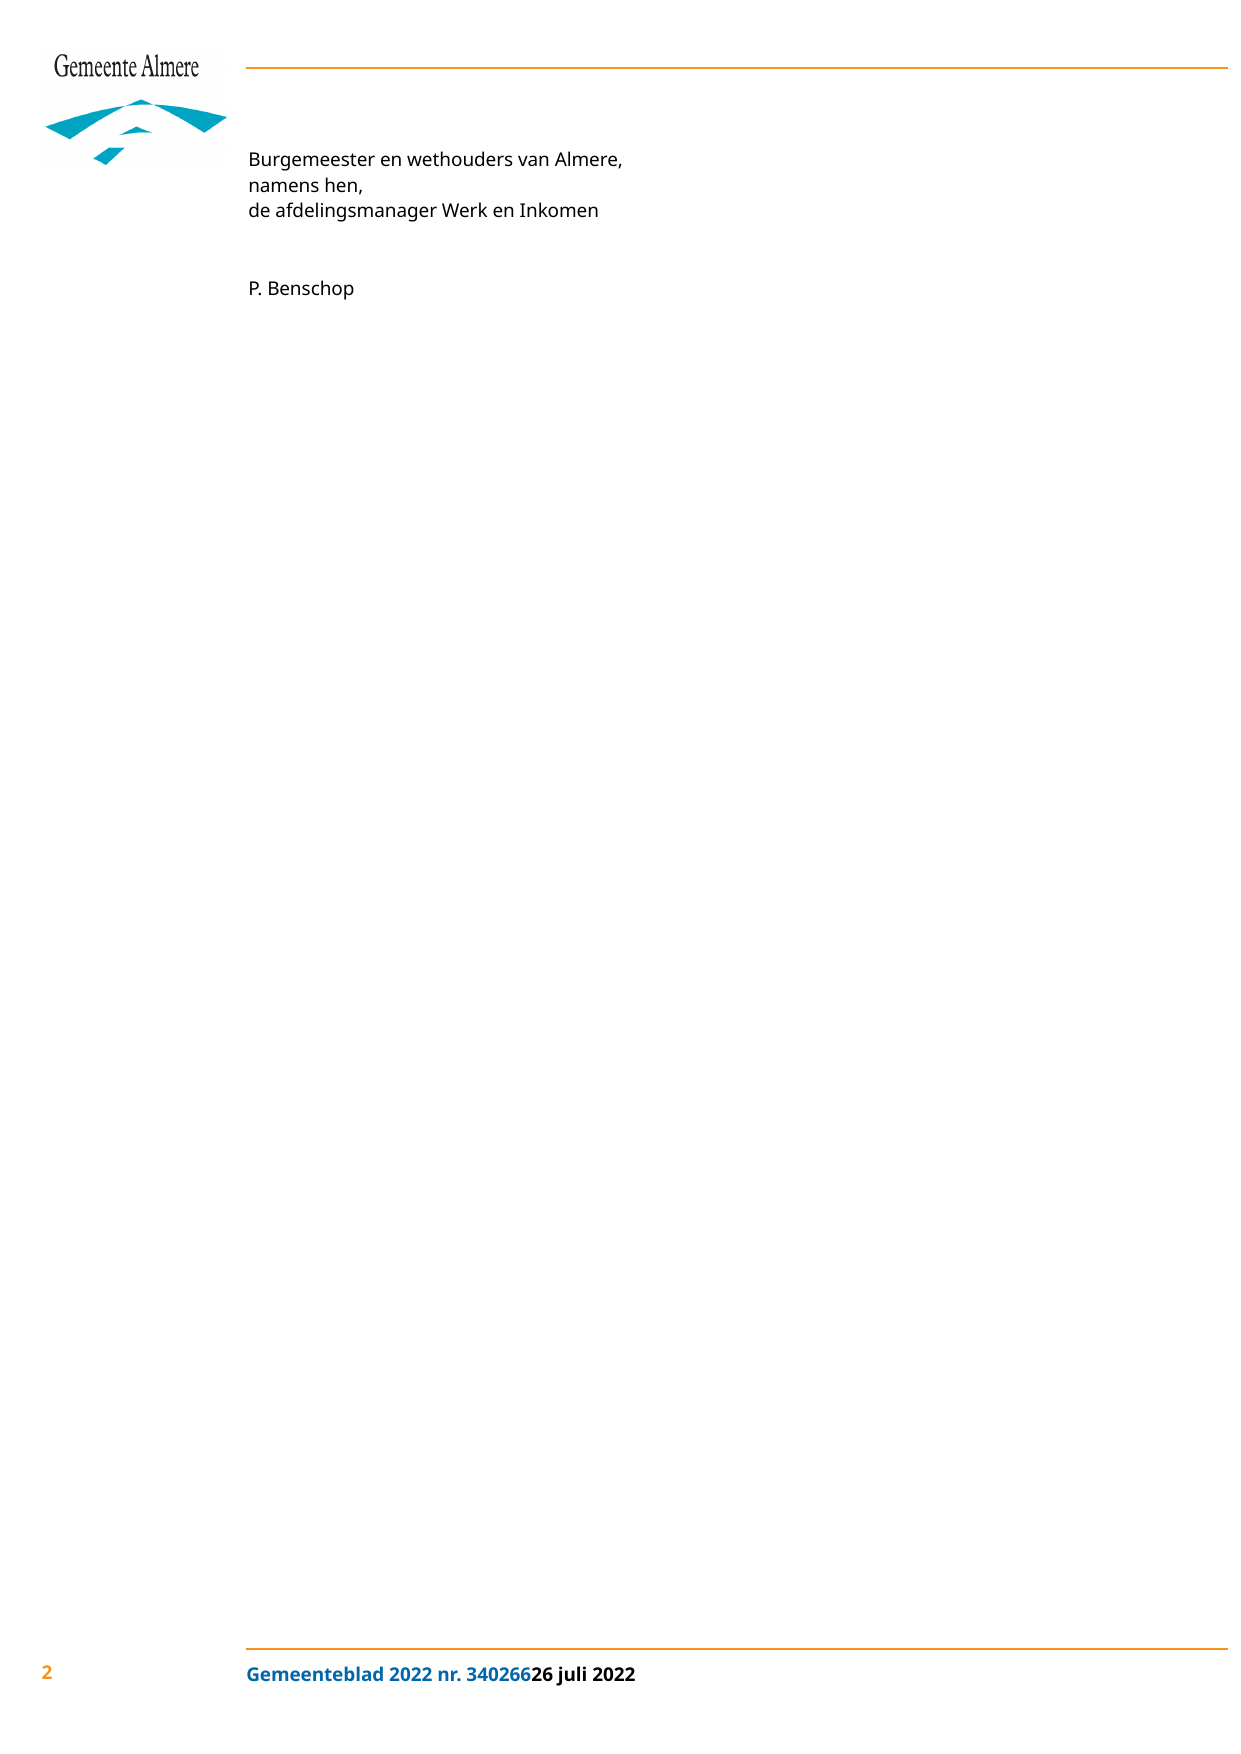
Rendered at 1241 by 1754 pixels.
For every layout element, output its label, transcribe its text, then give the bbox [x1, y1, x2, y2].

picture [41, 47, 231, 172]
text P. Benschop [248, 275, 1152, 301]
text Burgemeester en wethouders van Almere, [248, 146, 1152, 172]
text namens hen, [248, 172, 1152, 198]
text de afdelingsmanager Werk en Inkomen [248, 198, 1152, 223]
